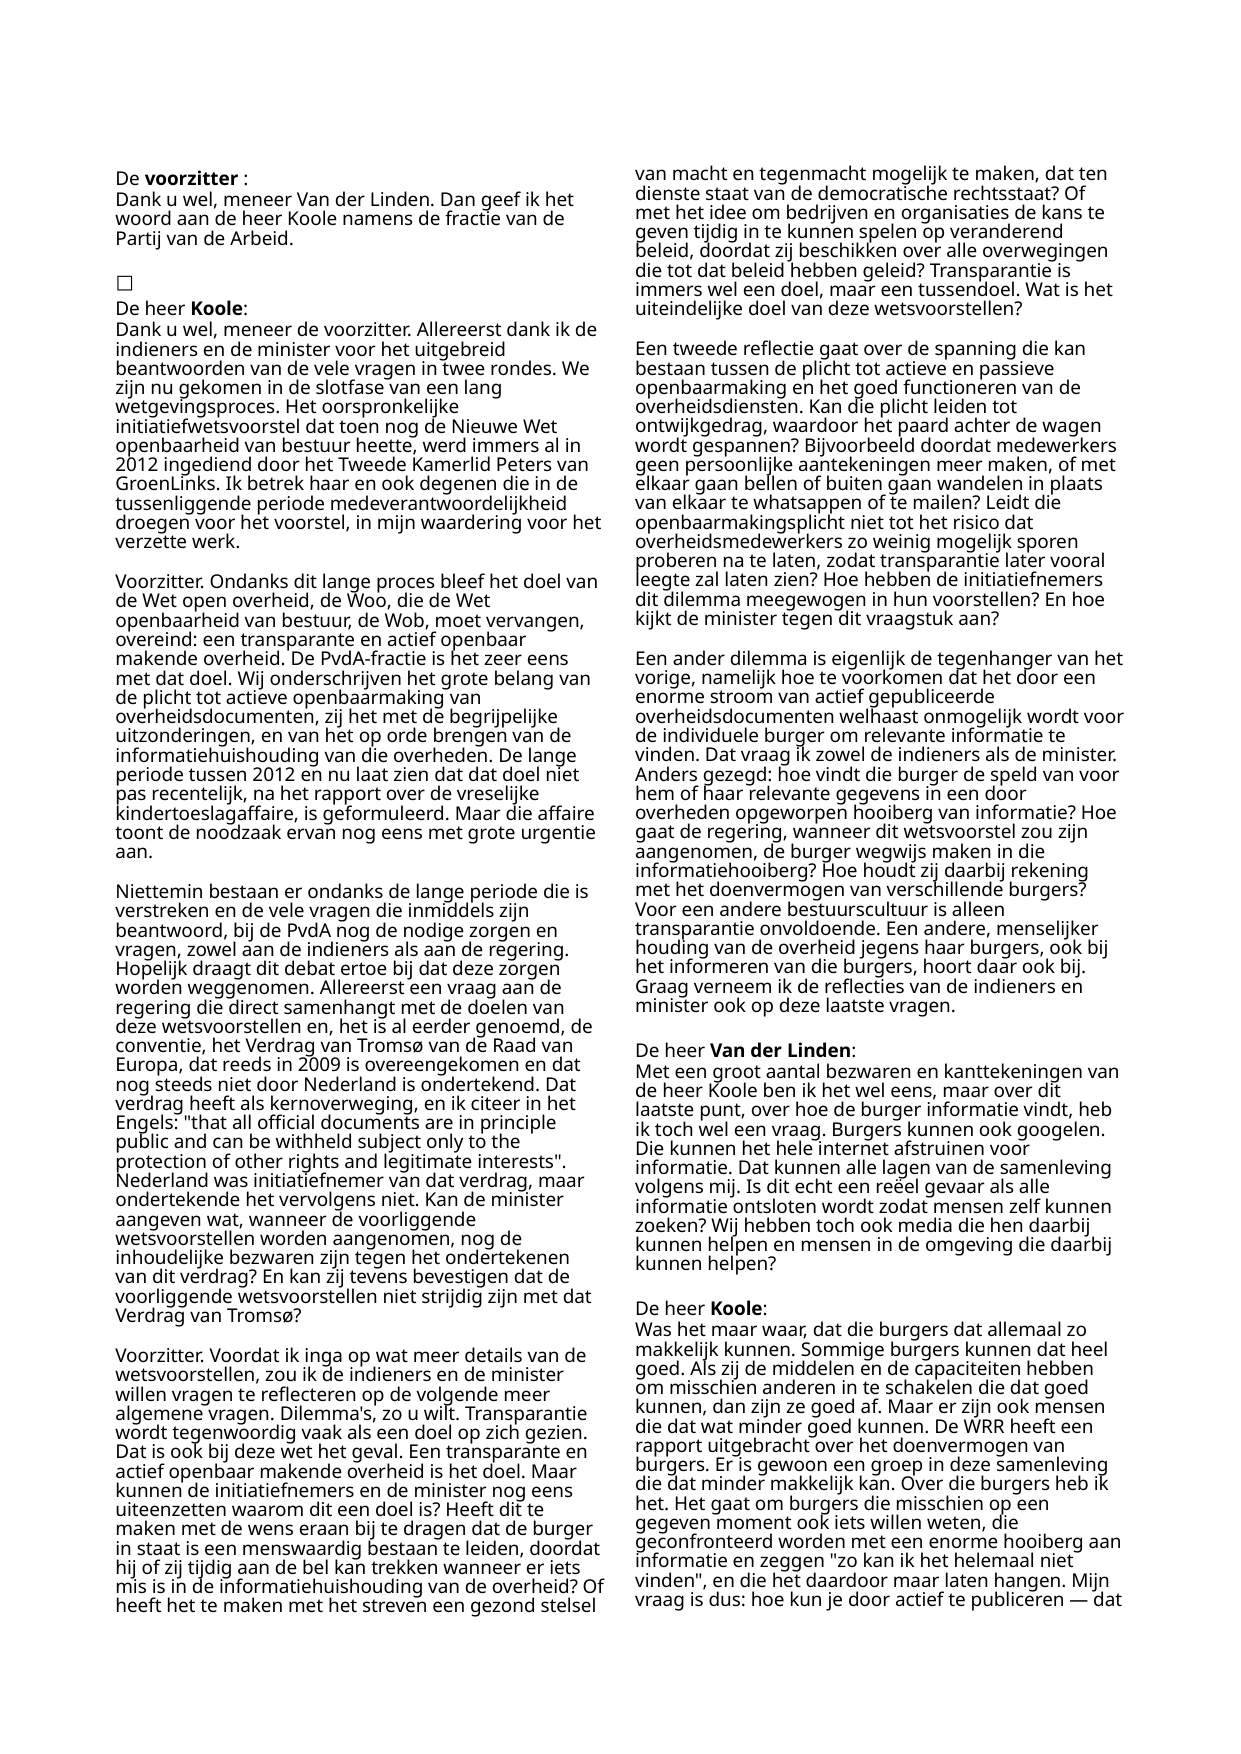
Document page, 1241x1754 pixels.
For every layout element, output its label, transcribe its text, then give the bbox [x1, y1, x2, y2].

text Dank u wel, meneer Van der Linden. Dan geef ik het woord aan de heer Koole namens de fractie van de Partij van de Arbeid. [115, 191, 605, 249]
text De heer Van der Linden: [635, 1037, 1125, 1063]
text van macht en tegenmacht mogelijk te maken, dat ten dienste staat van de democratische rechtsstaat? Of met het idee om bedrijven en organisaties de kans te geven tijdig in te kunnen spelen op veranderend beleid, doordat zij beschikken over alle overwegingen die tot dat beleid hebben geleid? Transparantie is immers wel een doel, maar een tussendoel. Wat is het uiteindelijke doel van deze wetsvoorstellen? [635, 165, 1125, 319]
text Was het maar waar, dat die burgers dat allemaal zo makkelijk kunnen. Sommige burgers kunnen dat heel goed. Als zij de middelen en de capaciteiten hebben om misschien anderen in te schakelen die dat goed kunnen, dan zijn ze goed af. Maar er zijn ook mensen die dat wat minder goed kunnen. De WRR heeft een rapport uitgebracht over het doenvermogen van burgers. Er is gewoon een groep in deze samenleving die dat minder makkelijk kan. Over die burgers heb ik het. Het gaat om burgers die misschien op een gegeven moment ook iets willen weten, die geconfronteerd worden met een enorme hooiberg aan informatie en zeggen "zo kan ik het helemaal niet vinden", en die het daardoor maar laten hangen. Mijn vraag is dus: hoe kun je door actief te publiceren — dat [635, 1321, 1125, 1610]
text Dank u wel, meneer de voorzitter. Allereerst dank ik de indieners en de minister voor het uitgebreid beantwoorden van de vele vragen in twee rondes. We zijn nu gekomen in de slotfase van een lang wetgevingsproces. Het oorspronkelijke initiatiefwetsvoorstel dat toen nog de Nieuwe Wet openbaarheid van bestuur heette, werd immers al in 2012 ingediend door het Tweede Kamerlid Peters van GroenLinks. Ik betrek haar en ook degenen die in de tussenliggende periode medeverantwoordelijkheid droegen voor het voorstel, in mijn waardering voor het verzette werk. [115, 321, 605, 552]
text ⬜ [115, 270, 605, 296]
text Een tweede reflectie gaat over de spanning die kan bestaan tussen de plicht tot actieve en passieve openbaarmaking en het goed functioneren van de overheidsdiensten. Kan die plicht leiden tot ontwijkgedrag, waardoor het paard achter de wagen wordt gespannen? Bijvoorbeeld doordat medewerkers geen persoonlijke aantekeningen meer maken, of met elkaar gaan bellen of buiten gaan wandelen in plaats van elkaar te whatsappen of te mailen? Leidt die openbaarmakingsplicht niet tot het risico dat overheidsmedewerkers zo weinig mogelijk sporen proberen na te laten, zodat transparantie later vooral leegte zal laten zien? Hoe hebben de initiatiefnemers dit dilemma meegewogen in hun voorstellen? En hoe kijkt de minister tegen dit vraagstuk aan? [635, 340, 1125, 629]
text Voorzitter. Ondanks dit lange proces bleef het doel van de Wet open overheid, de Woo, die de Wet openbaarheid van bestuur, de Wob, moet vervangen, overeind: een transparante en actief openbaar makende overheid. De PvdA-fractie is het zeer eens met dat doel. Wij onderschrijven het grote belang van de plicht tot actieve openbaarmaking van overheidsdocumenten, zij het met de begrijpelijke uitzonderingen, en van het op orde brengen van de informatiehuishouding van die overheden. De lange periode tussen 2012 en nu laat zien dat dat doel niet pas recentelijk, na het rapport over de vreselijke kindertoeslagaffaire, is geformuleerd. Maar die affaire toont de noodzaak ervan nog eens met grote urgentie aan. [115, 573, 605, 862]
text Met een groot aantal bezwaren en kanttekeningen van de heer Koole ben ik het wel eens, maar over dit laatste punt, over hoe de burger informatie vindt, heb ik toch wel een vraag. Burgers kunnen ook googelen. Die kunnen het hele internet afstruinen voor informatie. Dat kunnen alle lagen van de samenleving volgens mij. Is dit echt een reëel gevaar als alle informatie ontsloten wordt zodat mensen zelf kunnen zoeken? Wij hebben toch ook media die hen daarbij kunnen helpen en mensen in de omgeving die daarbij kunnen helpen? [635, 1063, 1125, 1275]
text Een ander dilemma is eigenlijk de tegenhanger van het vorige, namelijk hoe te voorkomen dat het door een enorme stroom van actief gepubliceerde overheidsdocumenten welhaast onmogelijk wordt voor de individuele burger om relevante informatie te vinden. Dat vraag ik zowel de indieners als de minister. Anders gezegd: hoe vindt die burger de speld van voor hem of haar relevante gegevens in een door overheden opgeworpen hooiberg van informatie? Hoe gaat de regering, wanneer dit wetsvoorstel zou zijn aangenomen, de burger wegwijs maken in die informatiehooiberg? Hoe houdt zij daarbij rekening met het doenvermogen van verschillende burgers? Voor een andere bestuurscultuur is alleen transparantie onvoldoende. Een andere, menselijker houding van de overheid jegens haar burgers, ook bij het informeren van die burgers, hoort daar ook bij. Graag verneem ik de reflecties van de indieners en minister ook op deze laatste vragen. [635, 650, 1125, 1016]
text De voorzitter : [115, 165, 605, 191]
text De heer Koole: [115, 296, 605, 321]
text Voorzitter. Voordat ik inga op wat meer details van de wetsvoorstellen, zou ik de indieners en de minister willen vragen te reflecteren op de volgende meer algemene vragen. Dilemma's, zo u wilt. Transparantie wordt tegenwoordig vaak als een doel op zich gezien. Dat is ook bij deze wet het geval. Een transparante en actief openbaar makende overheid is het doel. Maar kunnen de initiatiefnemers en de minister nog eens uiteenzetten waarom dit een doel is? Heeft dit te maken met de wens eraan bij te dragen dat de burger in staat is een menswaardig bestaan te leiden, doordat hij of zij tijdig aan de bel kan trekken wanneer er iets mis is in de informatiehuishouding van de overheid? Of heeft het te maken met het streven een gezond stelsel [115, 1347, 605, 1617]
text De heer Koole: [635, 1296, 1125, 1321]
text Niettemin bestaan er ondanks de lange periode die is verstreken en de vele vragen die inmiddels zijn beantwoord, bij de PvdA nog de nodige zorgen en vragen, zowel aan de indieners als aan de regering. Hopelijk draagt dit debat ertoe bij dat deze zorgen worden weggenomen. Allereerst een vraag aan de regering die direct samenhangt met de doelen van deze wetsvoorstellen en, het is al eerder genoemd, de conventie, het Verdrag van Tromsø van de Raad van Europa, dat reeds in 2009 is overeengekomen en dat nog steeds niet door Nederland is ondertekend. Dat verdrag heeft als kernoverweging, en ik citeer in het Engels: "that all official documents are in principle public and can be withheld subject only to the protection of other rights and legitimate interests". Nederland was initiatiefnemer van dat verdrag, maar ondertekende het vervolgens niet. Kan de minister aangeven wat, wanneer de voorliggende wetsvoorstellen worden aangenomen, nog de inhoudelijke bezwaren zijn tegen het ondertekenen van dit verdrag? En kan zij tevens bevestigen dat de voorliggende wetsvoorstellen niet strijdig zijn met dat Verdrag van Tromsø? [115, 883, 605, 1326]
